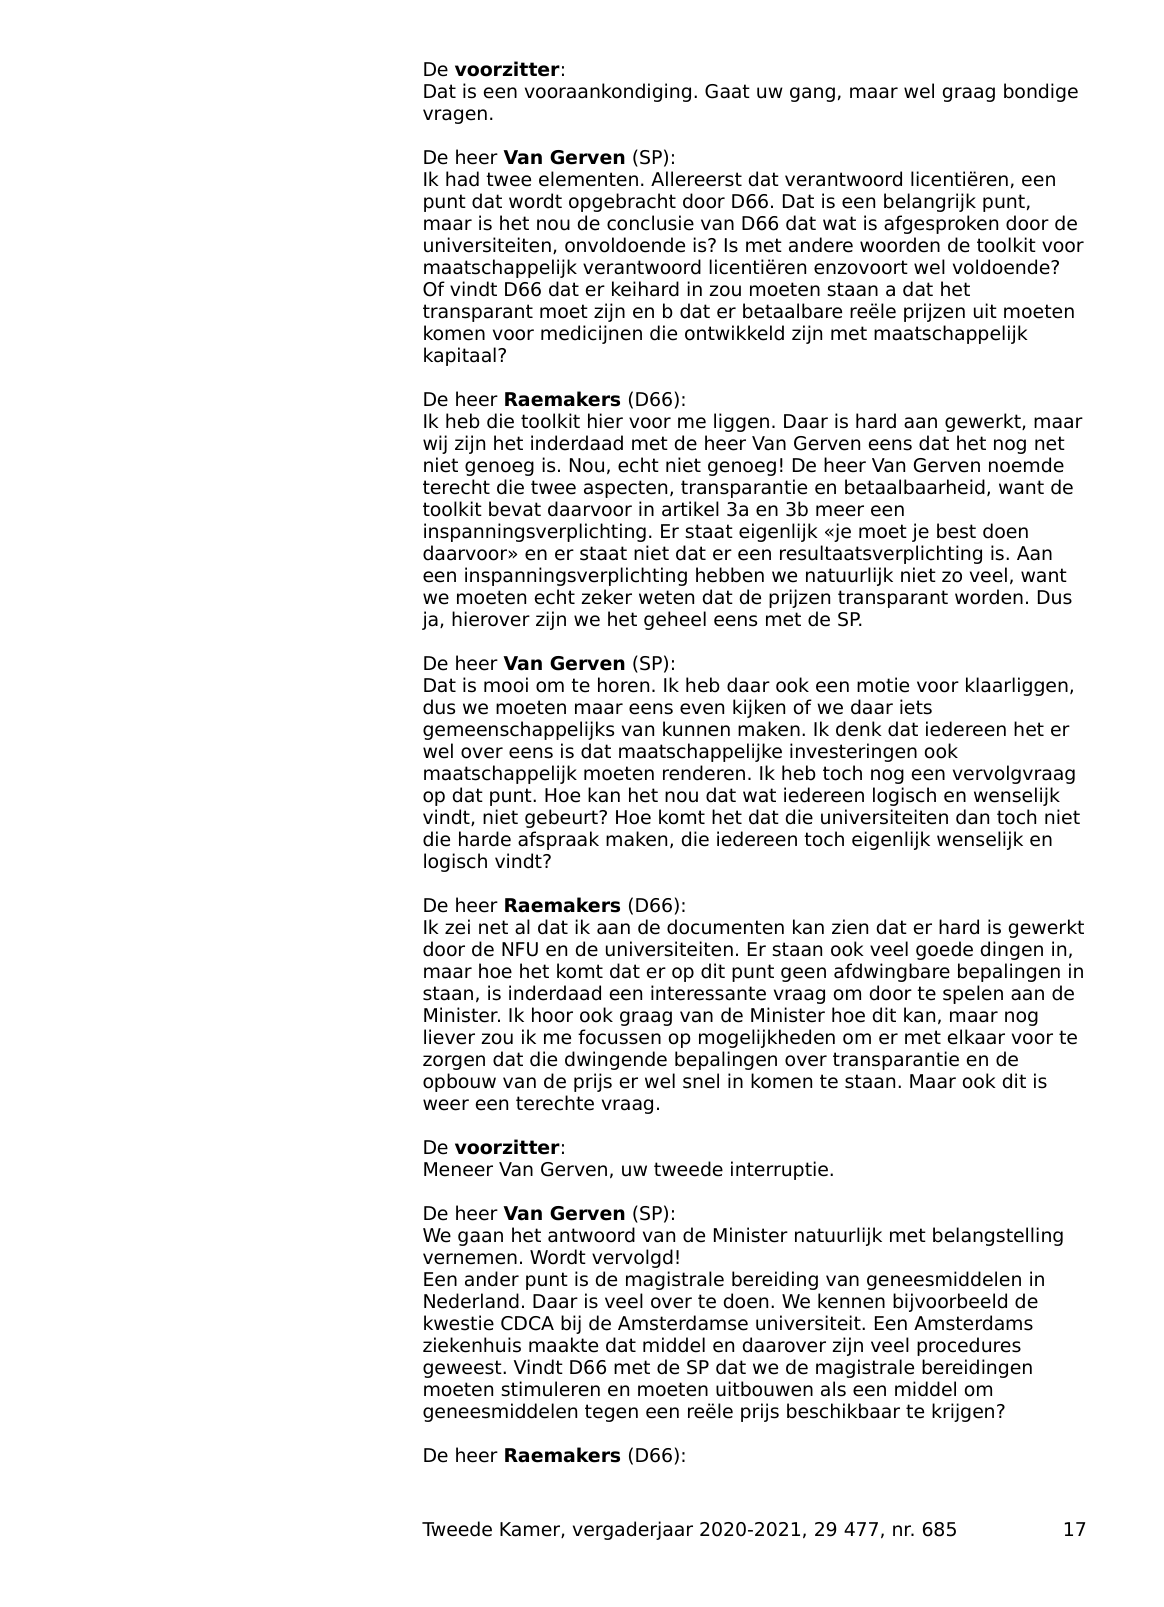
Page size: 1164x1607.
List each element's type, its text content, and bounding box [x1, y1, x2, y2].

text Ik heb die toolkit hier voor me liggen. Daar is hard aan gewerkt, maar wij zijn het inderdaad met de heer Van Gerven eens dat het nog net niet genoeg is. Nou, echt niet genoeg! De heer Van Gerven noemde terecht die twee aspecten, transparantie en betaalbaarheid, want de toolkit bevat daarvoor in artikel 3a en 3b meer een inspanningsverplichting. Er staat eigenlijk «je moet je best doen daarvoor» en er staat niet dat er een resultaatsverplichting is. Aan een inspanningsverplichting hebben we natuurlijk niet zo veel, want we moeten echt zeker weten dat de prijzen transparant worden. Dus ja, hierover zijn we het geheel eens met de SP. [422, 411, 1087, 631]
text De voorzitter: [422, 59, 1087, 81]
text We gaan het antwoord van de Minister natuurlijk met belangstelling vernemen. Wordt vervolgd! [422, 1225, 1087, 1269]
text De heer Raemakers (D66): [422, 1445, 1087, 1467]
text Een ander punt is de magistrale bereiding van geneesmiddelen in Nederland. Daar is veel over te doen. We kennen bijvoorbeeld de kwestie CDCA bij de Amsterdamse universiteit. Een Amsterdams ziekenhuis maakte dat middel en daarover zijn veel procedures geweest. Vindt D66 met de SP dat we de magistrale bereidingen moeten stimuleren en moeten uitbouwen als een middel om geneesmiddelen tegen een reële prijs beschikbaar te krijgen? [422, 1269, 1087, 1423]
text Dat is een vooraankondiging. Gaat uw gang, maar wel graag bondige vragen. [422, 81, 1087, 125]
text De voorzitter: [422, 1137, 1087, 1159]
text De heer Van Gerven (SP): [422, 1203, 1087, 1225]
text Meneer Van Gerven, uw tweede interruptie. [422, 1159, 1087, 1181]
text Dat is mooi om te horen. Ik heb daar ook een motie voor klaarliggen, dus we moeten maar eens even kijken of we daar iets gemeenschappelijks van kunnen maken. Ik denk dat iedereen het er wel over eens is dat maatschappelijke investeringen ook maatschappelijk moeten renderen. Ik heb toch nog een vervolgvraag op dat punt. Hoe kan het nou dat wat iedereen logisch en wenselijk vindt, niet gebeurt? Hoe komt het dat die universiteiten dan toch niet die harde afspraak maken, die iedereen toch eigenlijk wenselijk en logisch vindt? [422, 675, 1087, 873]
text De heer Raemakers (D66): [422, 895, 1087, 917]
text De heer Van Gerven (SP): [422, 147, 1087, 169]
text Ik zei net al dat ik aan de documenten kan zien dat er hard is gewerkt door de NFU en de universiteiten. Er staan ook veel goede dingen in, maar hoe het komt dat er op dit punt geen afdwingbare bepalingen in staan, is inderdaad een interessante vraag om door te spelen aan de Minister. Ik hoor ook graag van de Minister hoe dit kan, maar nog liever zou ik me focussen op mogelijkheden om er met elkaar voor te zorgen dat die dwingende bepalingen over transparantie en de opbouw van de prijs er wel snel in komen te staan. Maar ook dit is weer een terechte vraag. [422, 917, 1087, 1115]
text Ik had twee elementen. Allereerst dat verantwoord licentiëren, een punt dat wordt opgebracht door D66. Dat is een belangrijk punt, maar is het nou de conclusie van D66 dat wat is afgesproken door de universiteiten, onvoldoende is? Is met andere woorden de toolkit voor maatschappelijk verantwoord licentiëren enzovoort wel voldoende? Of vindt D66 dat er keihard in zou moeten staan a dat het transparant moet zijn en b dat er betaalbare reële prijzen uit moeten komen voor medicijnen die ontwikkeld zijn met maatschappelijk kapitaal? [422, 169, 1087, 367]
text De heer Van Gerven (SP): [422, 653, 1087, 675]
text De heer Raemakers (D66): [422, 389, 1087, 411]
